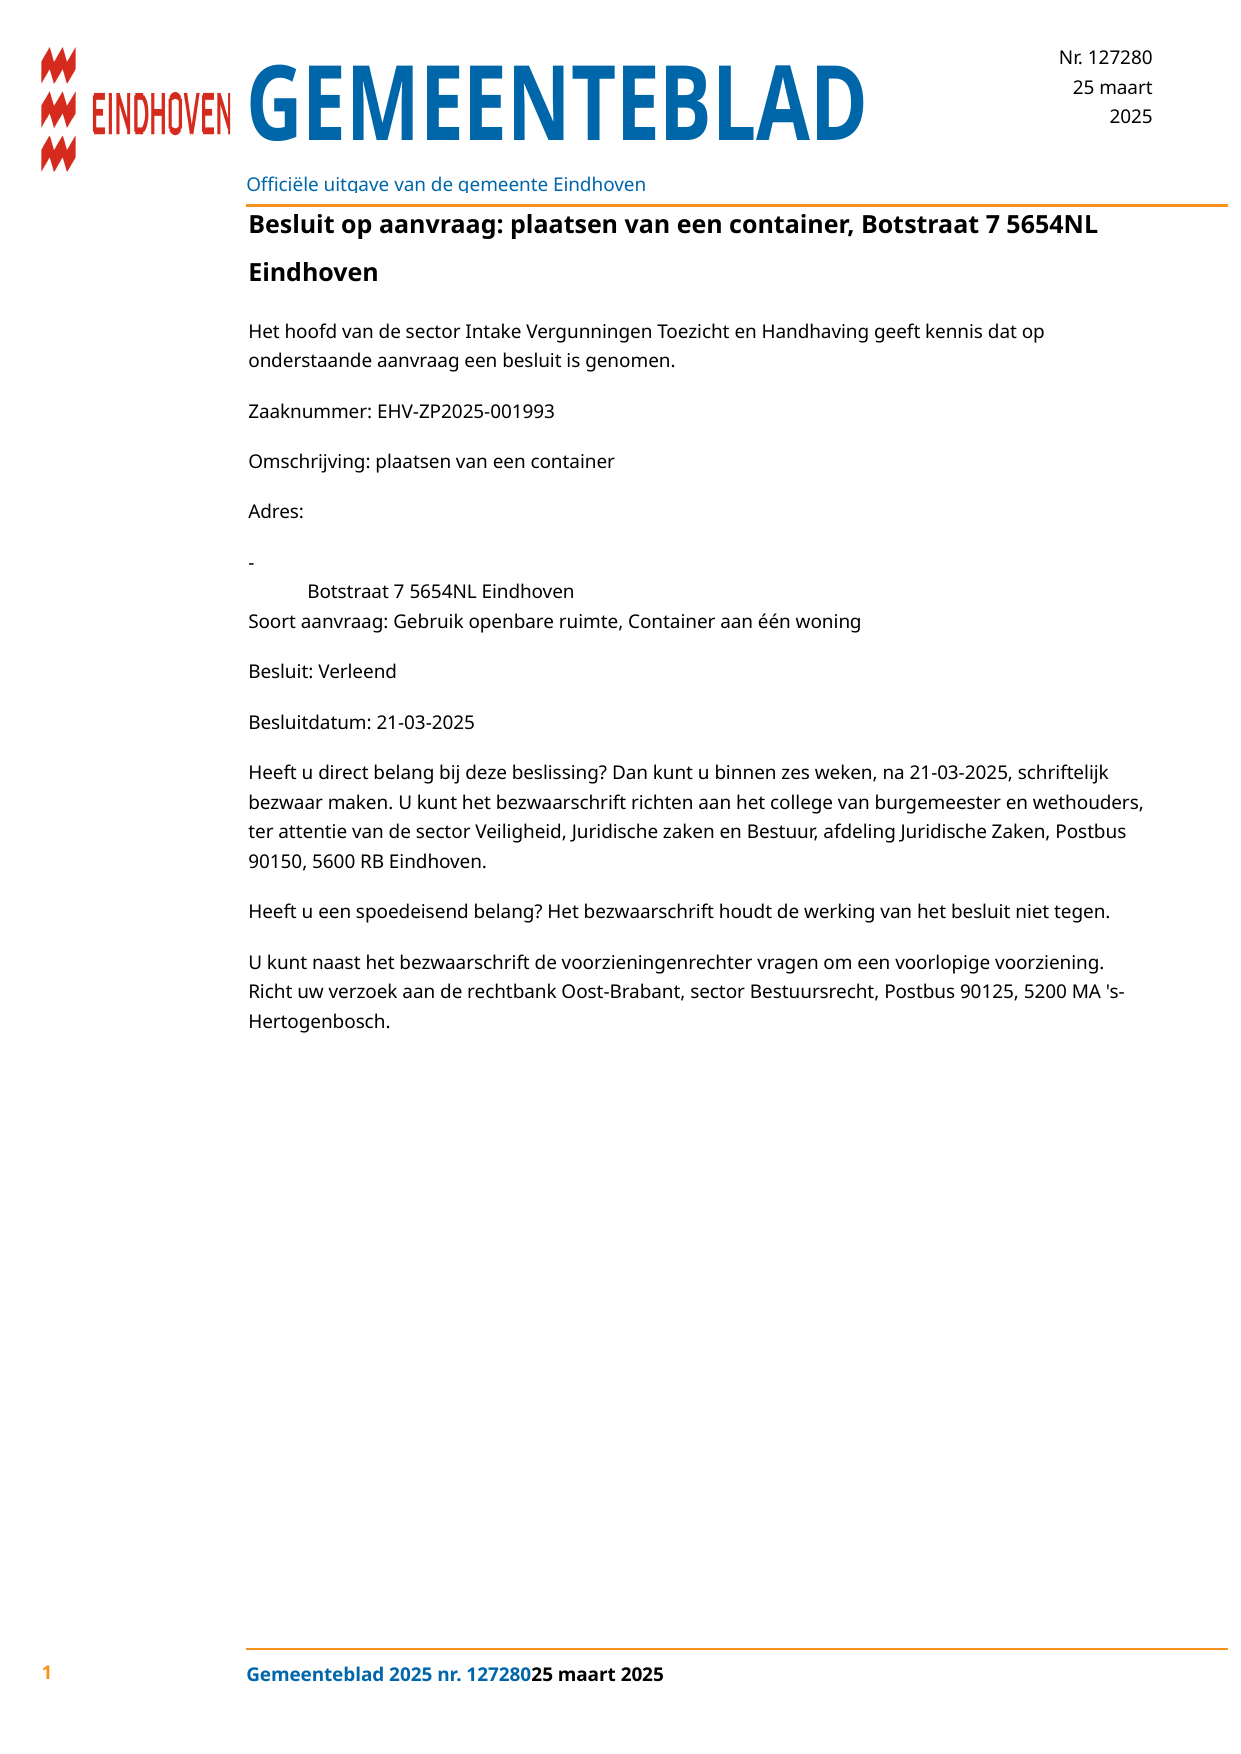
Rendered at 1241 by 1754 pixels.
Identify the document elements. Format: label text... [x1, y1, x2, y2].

text Zaaknummer: EHV-ZP2025-001993 [248, 398, 1152, 424]
text U kunt naast het bezwaarschrift de voorzieningenrechter vragen om een voorlopige voorziening. Richt uw verzoek aan de rechtbank Oost-Brabant, sector Bestuursrecht, Postbus 90125, 5200 MA 's-Hertogenbosch. [248, 949, 1152, 1034]
text Adres: [248, 499, 1152, 524]
text Besluit: Verleend [248, 659, 1152, 684]
text Besluitdatum: 21-03-2025 [248, 709, 1152, 735]
text Soort aanvraag: Gebruik openbare ruimte, Container aan één woning [248, 608, 1152, 634]
text Heeft u direct belang bij deze beslissing? Dan kunt u binnen zes weken, na 21-03-2025, schriftelijk bezwaar maken. U kunt het bezwaarschrift richten aan het college van burgemeester en wethouders, ter attentie van de sector Veiligheid, Juridische zaken en Bestuur, afdeling Juridische Zaken, Postbus 90150, 5600 RB Eindhoven. [248, 759, 1152, 874]
text Besluit op aanvraag: plaatsen van een container, Botstraat 7 5654NL Eindhoven [248, 207, 1152, 288]
text Heeft u een spoedeisend belang? Het bezwaarschrift houdt de werking van het besluit niet tegen. [248, 899, 1152, 924]
text Omschrijving: plaatsen van een container [248, 448, 1152, 474]
text Het hoofd van de sector Intake Vergunningen Toezicht en Handhaving geeft kennis dat op onderstaande aanvraag een besluit is genomen. [248, 318, 1152, 373]
list Botstraat 7 5654NL Eindhoven [248, 579, 1152, 604]
picture [41, 47, 231, 172]
